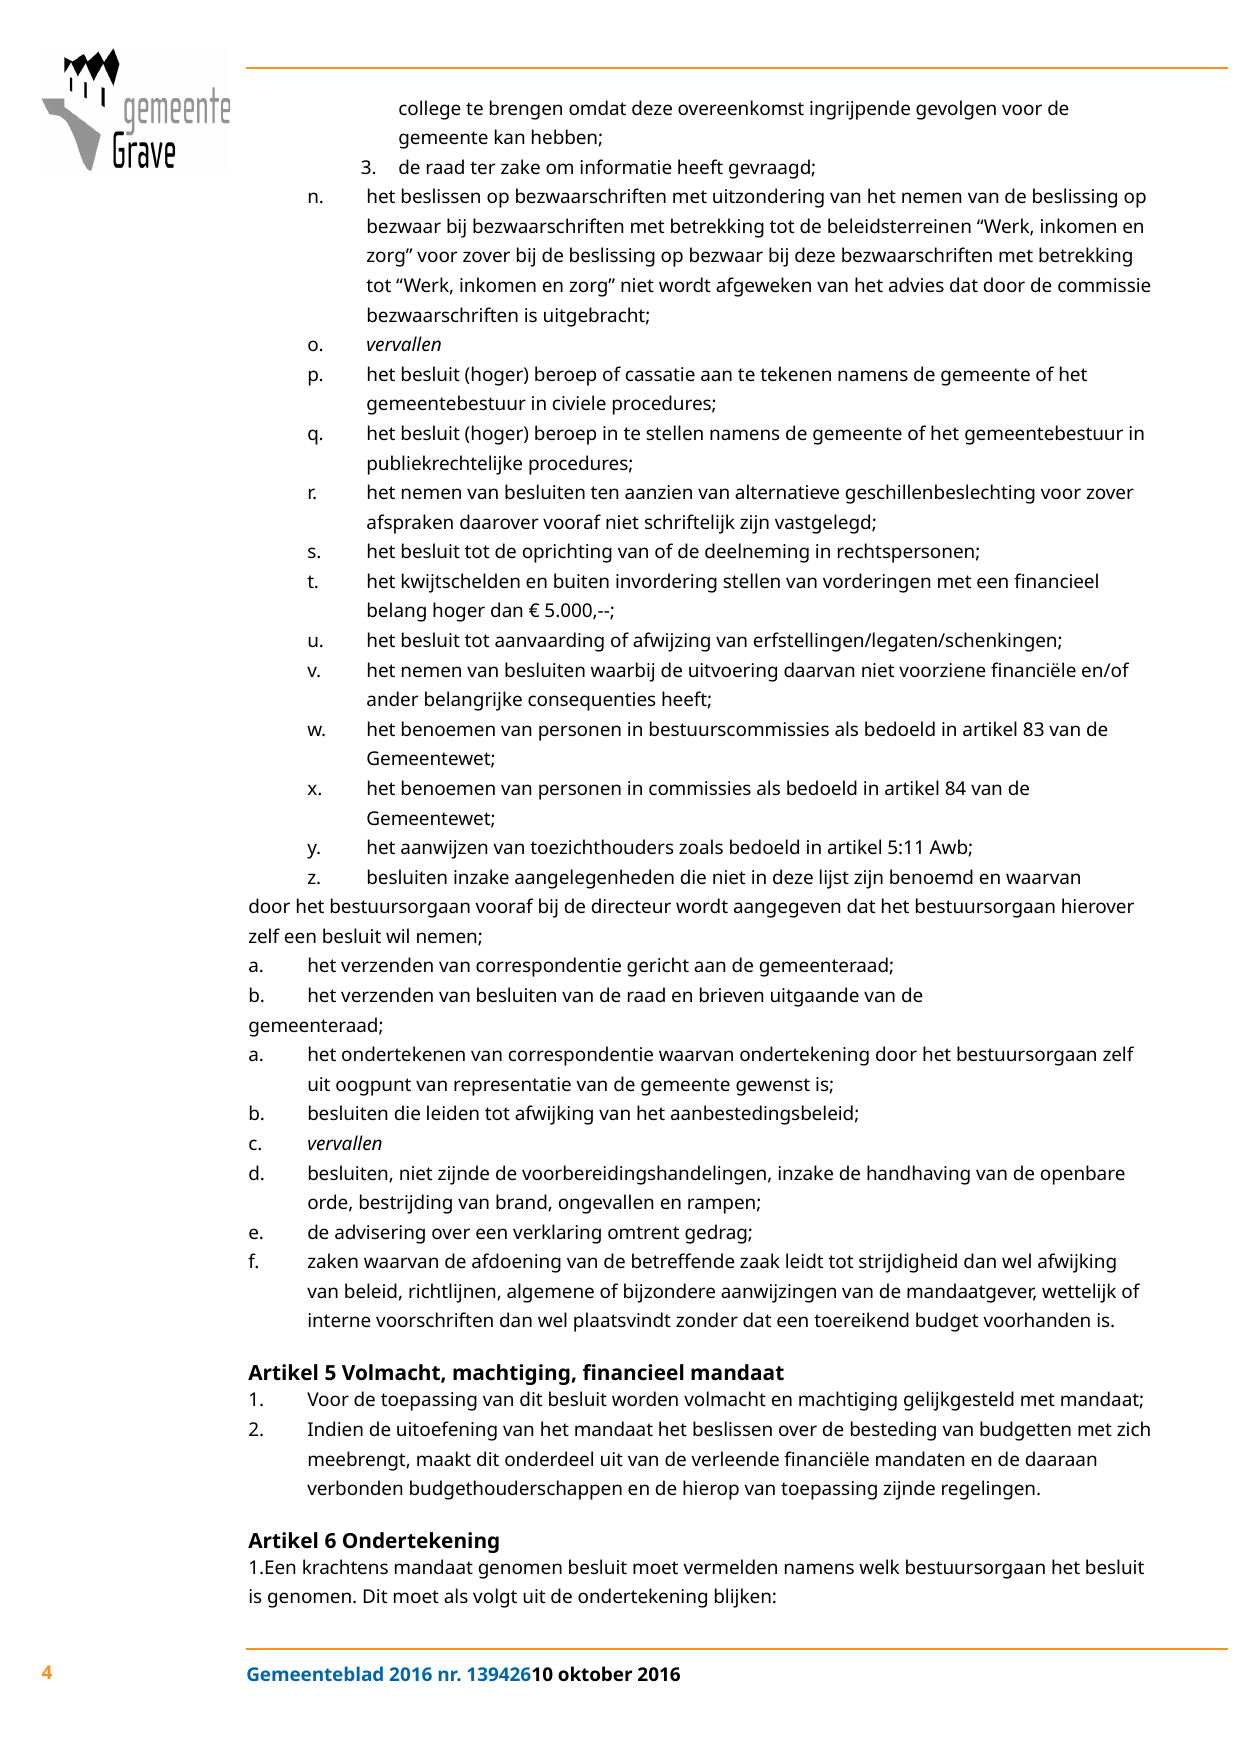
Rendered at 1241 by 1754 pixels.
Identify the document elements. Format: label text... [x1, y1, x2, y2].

picture [41, 47, 231, 172]
list het verzenden van besluiten van de raad en brieven uitgaande van de [248, 982, 1152, 1008]
list Voor de toepassing van dit besluit worden volmacht en machtiging gelijkgesteld met mandaat; [248, 1387, 1152, 1412]
text 1.Een krachtens mandaat genomen besluit moet vermelden namens welk bestuursorgaan het besluit is genomen. Dit moet als volgt uit de ondertekening blijken: [248, 1554, 1152, 1609]
list college te brengen omdat deze overeenkomst ingrijpende gevolgen voor de gemeente kan hebben; [361, 95, 1152, 150]
list het ondertekenen van correspondentie waarvan ondertekening door het bestuursorgaan zelf uit oogpunt van representatie van de gemeente gewenst is; [248, 1041, 1152, 1097]
list besluiten die leiden tot afwijking van het aanbestedingsbeleid; [248, 1101, 1152, 1126]
list de advisering over een verklaring omtrent gedrag; [248, 1219, 1152, 1245]
list het nemen van besluiten ten aanzien van alternatieve geschillenbeslechting voor zover afspraken daarover vooraf niet schriftelijk zijn vastgelegd; [307, 479, 1152, 535]
list het verzenden van correspondentie gericht aan de gemeenteraad; [248, 953, 1152, 978]
list het aanwijzen van toezichthouders zoals bedoeld in artikel 5:11 Awb; [307, 834, 1152, 860]
list vervallen [307, 331, 1152, 357]
list het besluit (hoger) beroep of cassatie aan te tekenen namens de gemeente of het gemeentebestuur in civiele procedures; [307, 361, 1152, 416]
list de raad ter zake om informatie heeft gevraagd; [361, 154, 1152, 180]
list het besluit tot de oprichting van of de deelneming in rechtspersonen; [307, 538, 1152, 564]
text gemeenteraad; [248, 1012, 1152, 1038]
list het beslissen op bezwaarschriften met uitzondering van het nemen van de beslissing op bezwaar bij bezwaarschriften met betrekking tot de beleidsterreinen “Werk, inkomen en zorg” voor zover bij de beslissing op bezwaar bij deze bezwaarschriften met betrekking tot “Werk, inkomen en zorg” niet wordt afgeweken van het advies dat door de commissie bezwaarschriften is uitgebracht; [307, 183, 1152, 328]
list besluiten inzake aangelegenheden die niet in deze lijst zijn benoemd en waarvan [307, 864, 1152, 890]
list het nemen van besluiten waarbij de uitvoering daarvan niet voorziene financiële en/of ander belangrijke consequenties heeft; [307, 657, 1152, 712]
list het benoemen van personen in commissies als bedoeld in artikel 84 van de Gemeentewet; [307, 775, 1152, 831]
text Artikel 5 Volmacht, machtiging, financieel mandaat [248, 1358, 1152, 1387]
list het besluit tot aanvaarding of afwijzing van erfstellingen/legaten/schenkingen; [307, 627, 1152, 653]
list besluiten, niet zijnde de voorbereidingshandelingen, inzake de handhaving van de openbare orde, bestrijding van brand, ongevallen en rampen; [248, 1160, 1152, 1215]
text door het bestuursorgaan vooraf bij de directeur wordt aangegeven dat het bestuursorgaan hierover zelf een besluit wil nemen; [248, 893, 1152, 949]
list het kwijtschelden en buiten invordering stellen van vorderingen met een financieel belang hoger dan € 5.000,--; [307, 568, 1152, 623]
list Indien de uitoefening van het mandaat het beslissen over de besteding van budgetten met zich meebrengt, maakt dit onderdeel uit van de verleende financiële mandaten en de daaraan verbonden budgethouderschappen en de hierop van toepassing zijnde regelingen. [248, 1416, 1152, 1501]
list het benoemen van personen in bestuurscommissies als bedoeld in artikel 83 van de Gemeentewet; [307, 716, 1152, 771]
list het besluit (hoger) beroep in te stellen namens de gemeente of het gemeentebestuur in publiekrechtelijke procedures; [307, 420, 1152, 476]
list zaken waarvan de afdoening van de betreffende zaak leidt tot strijdigheid dan wel afwijking van beleid, richtlijnen, algemene of bijzondere aanwijzingen van de mandaatgever, wettelijk of interne voorschriften dan wel plaatsvindt zonder dat een toereikend budget voorhanden is. [248, 1248, 1152, 1333]
text Artikel 6 Ondertekening [248, 1526, 1152, 1554]
list vervallen [248, 1130, 1152, 1156]
